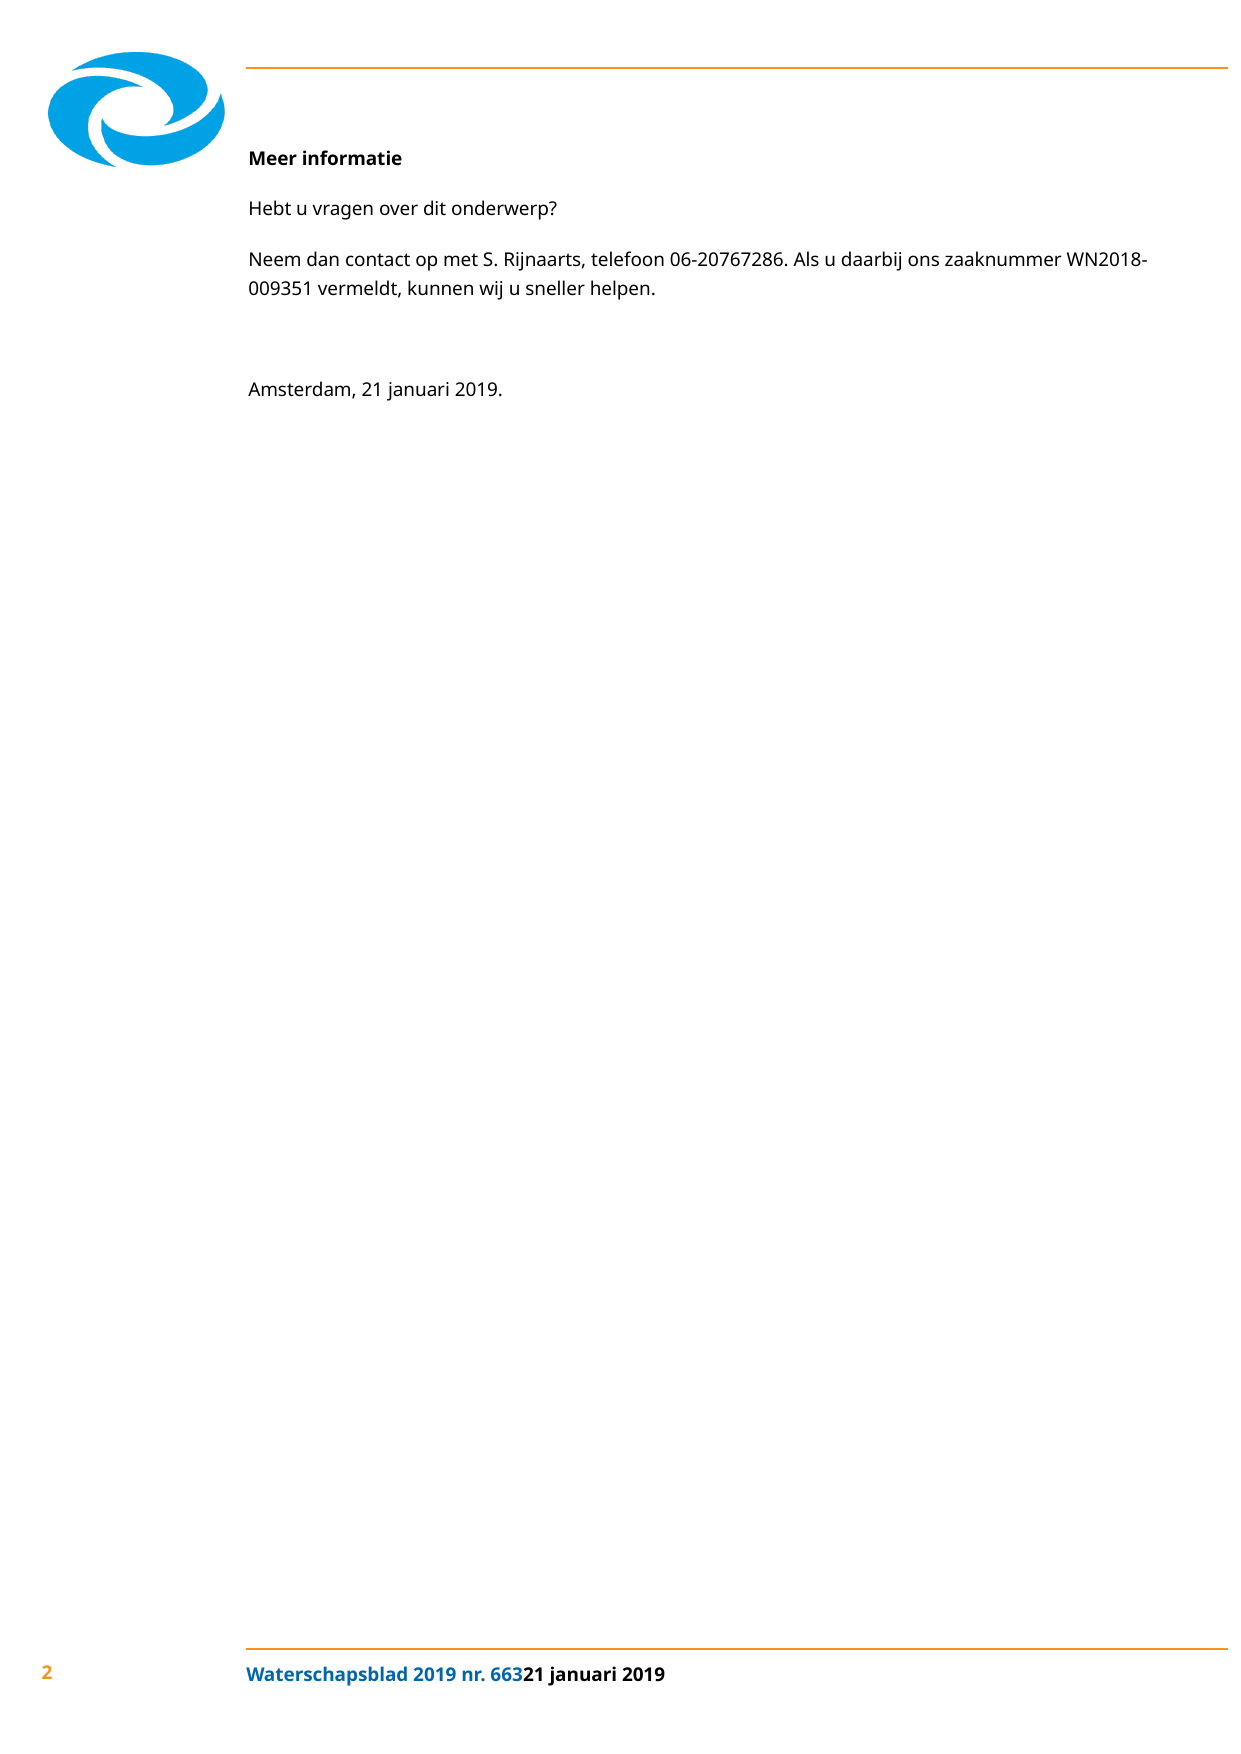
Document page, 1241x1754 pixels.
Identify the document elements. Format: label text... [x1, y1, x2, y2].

text Meer informatie [248, 145, 1152, 171]
text Amsterdam, 21 januari 2019. [248, 376, 1152, 402]
text Neem dan contact op met S. Rijnaarts, telefoon 06-20767286. Als u daarbij ons zaaknummer WN2018-009351 vermeldt, kunnen wij u sneller helpen. [248, 246, 1152, 301]
picture [41, 47, 231, 172]
text Hebt u vragen over dit onderwerp? [248, 196, 1152, 221]
